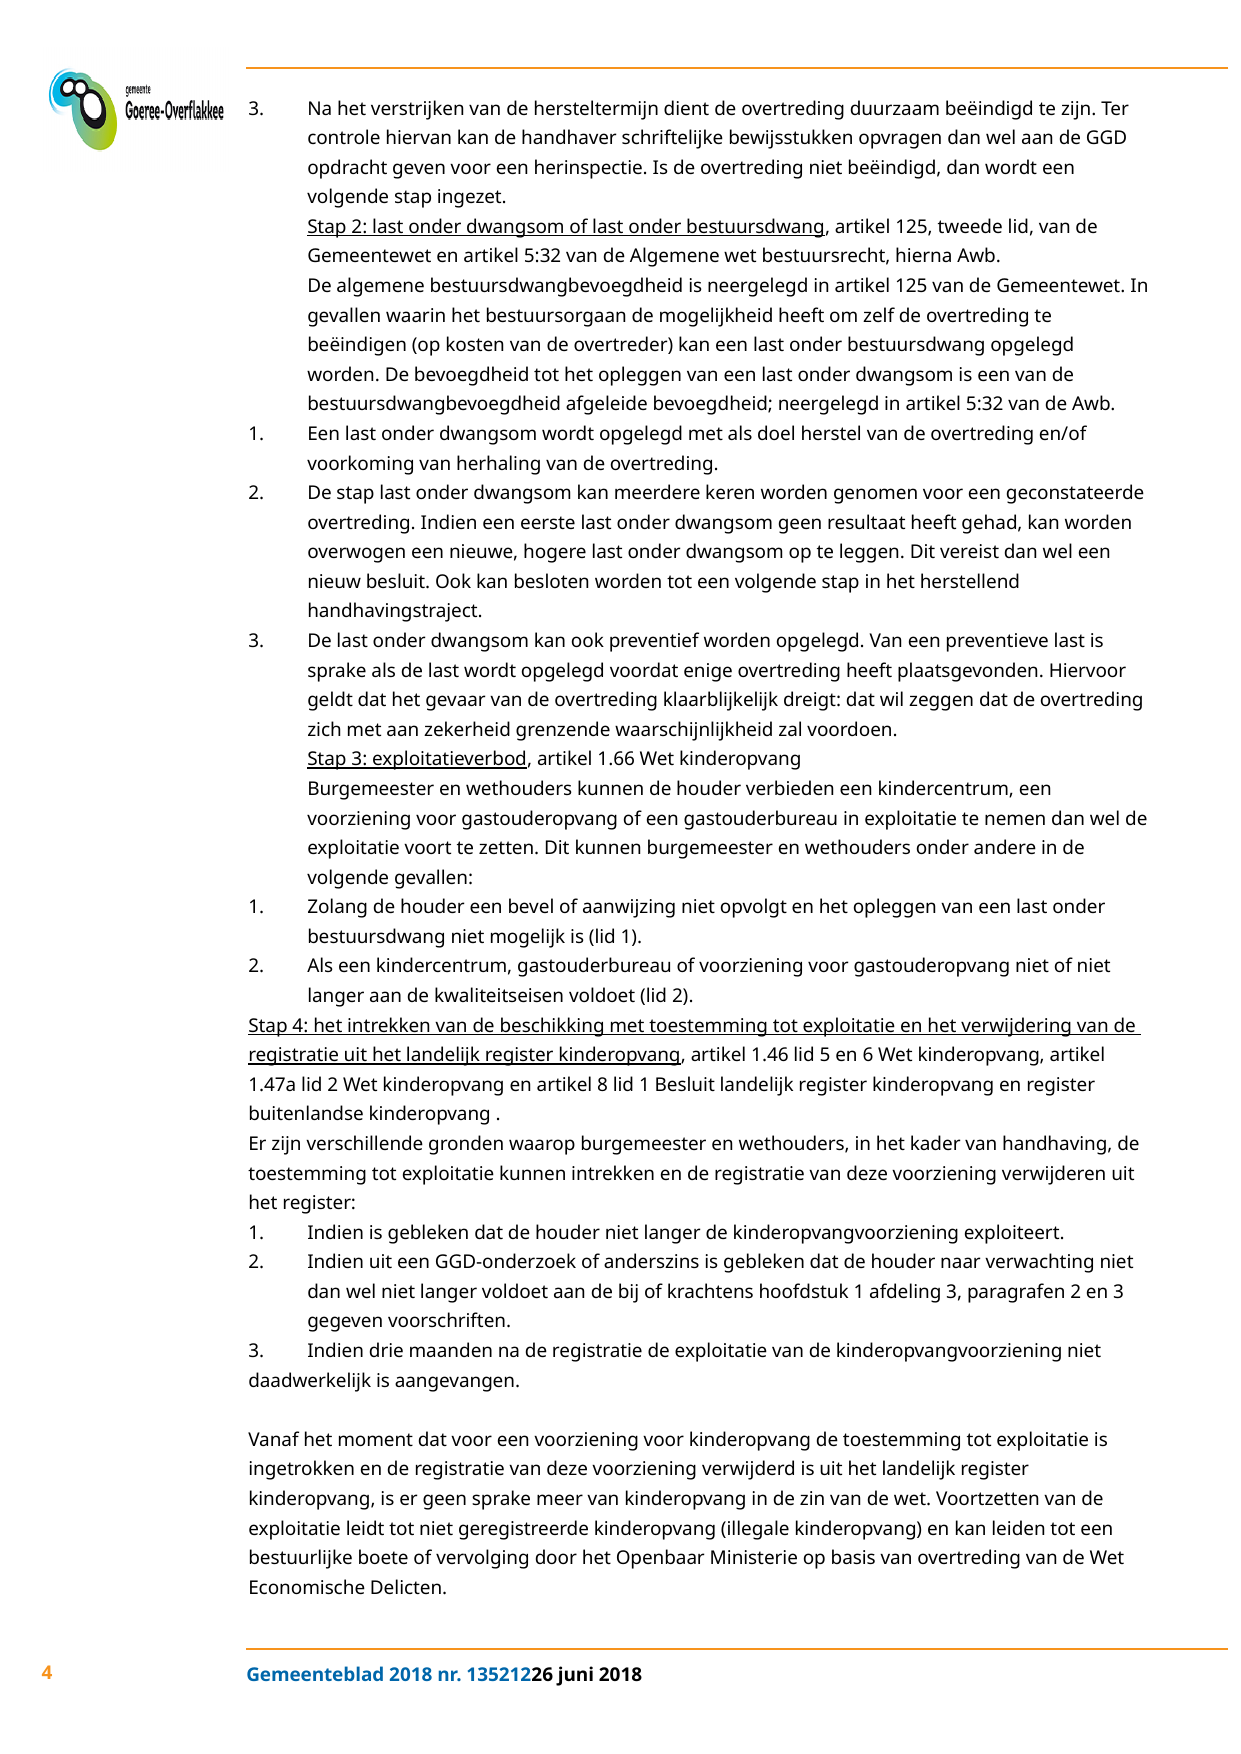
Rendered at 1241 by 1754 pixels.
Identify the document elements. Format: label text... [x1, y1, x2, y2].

list De algemene bestuursdwangbevoegdheid is neergelegd in artikel 125 van de Gemeentewet. In gevallen waarin het bestuursorgaan de mogelijkheid heeft om zelf de overtreding te beëindigen (op kosten van de overtreder) kan een last onder bestuursdwang opgelegd worden. De bevoegdheid tot het opleggen van een last onder dwangsom is een van de bestuursdwangbevoegdheid afgeleide bevoegdheid; neergelegd in artikel 5:32 van de Awb. [248, 272, 1152, 416]
list Indien is gebleken dat de houder niet langer de kinderopvangvoorziening exploiteert. [248, 1219, 1152, 1245]
list De stap last onder dwangsom kan meerdere keren worden genomen voor een geconstateerde overtreding. Indien een eerste last onder dwangsom geen resultaat heeft gehad, kan worden overwogen een nieuwe, hogere last onder dwangsom op te leggen. Dit vereist dan wel een nieuw besluit. Ook kan besloten worden tot een volgende stap in het herstellend handhavingstraject. [248, 479, 1152, 623]
list Na het verstrijken van de hersteltermijn dient de overtreding duurzaam beëindigd te zijn. Ter controle hiervan kan de handhaver schriftelijke bewijsstukken opvragen dan wel aan de GGD opdracht geven voor een herinspectie. Is de overtreding niet beëindigd, dan wordt een volgende stap ingezet. [248, 95, 1152, 209]
list Zolang de houder een bevel of aanwijzing niet opvolgt en het opleggen van een last onder bestuursdwang niet mogelijk is (lid 1). [248, 893, 1152, 949]
list Stap 3: exploitatieverbod, artikel 1.66 Wet kinderopvang [248, 746, 1152, 771]
text Stap 4: het intrekken van de beschikking met toestemming tot exploitatie en het verwijdering van de registratie uit het landelijk register kinderopvang, artikel 1.46 lid 5 en 6 Wet kinderopvang, artikel 1.47a lid 2 Wet kinderopvang en artikel 8 lid 1 Besluit landelijk register kinderopvang en register buitenlandse kinderopvang . [248, 1012, 1152, 1126]
text Er zijn verschillende gronden waarop burgemeester en wethouders, in het kader van handhaving, de toestemming tot exploitatie kunnen intrekken en de registratie van deze voorziening verwijderen uit het register: [248, 1130, 1152, 1215]
list Als een kindercentrum, gastouderbureau of voorziening voor gastouderopvang niet of niet langer aan de kwaliteitseisen voldoet (lid 2). [248, 953, 1152, 1008]
list Burgemeester en wethouders kunnen de houder verbieden een kindercentrum, een voorziening voor gastouderopvang of een gastouderbureau in exploitatie te nemen dan wel de exploitatie voort te zetten. Dit kunnen burgemeester en wethouders onder andere in de volgende gevallen: [248, 775, 1152, 890]
picture [41, 47, 231, 172]
list Stap 2: last onder dwangsom of last onder bestuursdwang, artikel 125, tweede lid, van de Gemeentewet en artikel 5:32 van de Algemene wet bestuursrecht, hierna Awb. [248, 213, 1152, 268]
list De last onder dwangsom kan ook preventief worden opgelegd. Van een preventieve last is sprake als de last wordt opgelegd voordat enige overtreding heeft plaatsgevonden. Hiervoor geldt dat het gevaar van de overtreding klaarblijkelijk dreigt: dat wil zeggen dat de overtreding zich met aan zekerheid grenzende waarschijnlijkheid zal voordoen. [248, 627, 1152, 742]
text Vanaf het moment dat voor een voorziening voor kinderopvang de toestemming tot exploitatie is ingetrokken en de registratie van deze voorziening verwijderd is uit het landelijk register kinderopvang, is er geen sprake meer van kinderopvang in de zin van de wet. Voortzetten van de exploitatie leidt tot niet geregistreerde kinderopvang (illegale kinderopvang) en kan leiden tot een bestuurlijke boete of vervolging door het Openbaar Ministerie op basis van overtreding van de Wet Economische Delicten. [248, 1426, 1152, 1600]
list Een last onder dwangsom wordt opgelegd met als doel herstel van de overtreding en/of voorkoming van herhaling van de overtreding. [248, 420, 1152, 476]
list Indien drie maanden na de registratie de exploitatie van de kinderopvangvoorziening niet [248, 1337, 1152, 1363]
list Indien uit een GGD-onderzoek of anderszins is gebleken dat de houder naar verwachting niet dan wel niet langer voldoet aan de bij of krachtens hoofdstuk 1 afdeling 3, paragrafen 2 en 3 gegeven voorschriften. [248, 1248, 1152, 1333]
text daadwerkelijk is aangevangen. [248, 1367, 1152, 1393]
